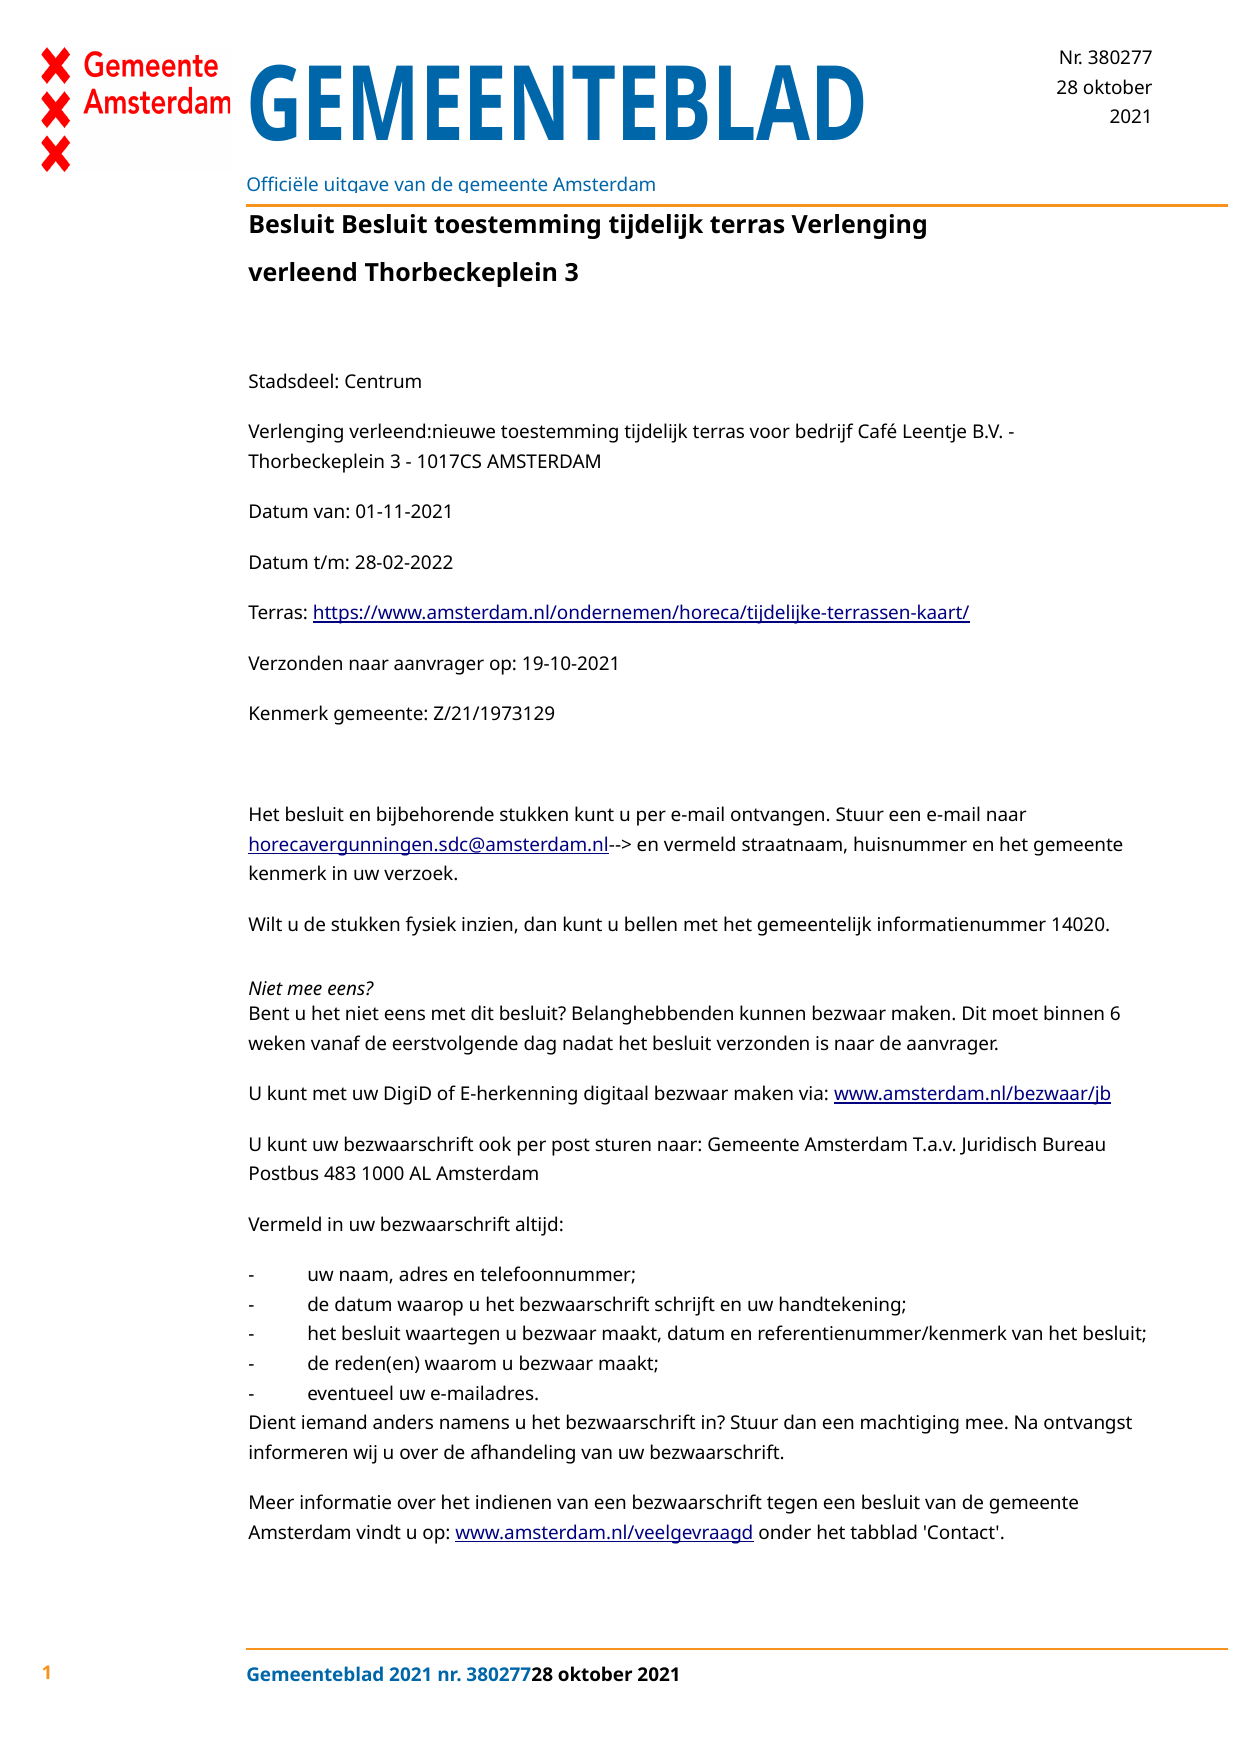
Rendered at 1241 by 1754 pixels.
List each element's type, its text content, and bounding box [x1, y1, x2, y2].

list het besluit waartegen u bezwaar maakt, datum en referentienummer/kenmerk van het besluit; [248, 1321, 1152, 1346]
text Wilt u de stukken fysiek inzien, dan kunt u bellen met het gemeentelijk informatienummer 14020. [248, 911, 1152, 937]
text Datum van: 01-11-2021 [248, 499, 1152, 524]
list de reden(en) waarom u bezwaar maakt; [248, 1350, 1152, 1376]
list uw naam, adres en telefoonnummer; [248, 1261, 1152, 1287]
list de datum waarop u het bezwaarschrift schrijft en uw handtekening; [248, 1291, 1152, 1317]
text Terras: https://www.amsterdam.nl/ondernemen/horeca/tijdelijke-terrassen-kaart/ [248, 599, 1152, 625]
picture [41, 47, 231, 172]
text Dient iemand anders namens u het bezwaarschrift in? Stuur dan een machtiging mee. Na ontvangst informeren wij u over de afhandeling van uw bezwaarschrift. [248, 1409, 1152, 1464]
text Datum t/m: 28-02-2022 [248, 549, 1152, 575]
text Besluit Besluit toestemming tijdelijk terras Verlenging verleend Thorbeckeplein 3 [248, 207, 1152, 288]
text U kunt met uw DigiD of E-herkenning digitaal bezwaar maken via: www.amsterdam.nl/bezwaar/jb [248, 1081, 1152, 1106]
text Vermeld in uw bezwaarschrift altijd: [248, 1211, 1152, 1237]
text Verzonden naar aanvrager op: 19-10-2021 [248, 650, 1152, 676]
text Verlenging verleend:nieuwe toestemming tijdelijk terras voor bedrijf Café Leentje B.V. - Thorbeckeplein 3 - 1017CS AMSTERDAM [248, 419, 1152, 474]
text Kenmerk gemeente: Z/21/1973129 [248, 700, 1152, 726]
list eventueel uw e-mailadres. [248, 1380, 1152, 1405]
text Bent u het niet eens met dit besluit? Belanghebbenden kunnen bezwaar maken. Dit moet binnen 6 weken vanaf de eerstvolgende dag nadat het besluit verzonden is naar de aanvrager. [248, 1001, 1152, 1056]
text Niet mee eens? [248, 975, 1152, 1001]
text U kunt uw bezwaarschrift ook per post sturen naar: Gemeente Amsterdam T.a.v. Juridisch Bureau Postbus 483 1000 AL Amsterdam [248, 1131, 1152, 1186]
text Stadsdeel: Centrum [248, 368, 1152, 394]
text Het besluit en bijbehorende stukken kunt u per e-mail ontvangen. Stuur een e-mail naar horecavergunningen.sdc@amsterdam.nl--> en vermeld straatnaam, huisnummer en het gemeente kenmerk in uw verzoek. [248, 801, 1152, 886]
text Meer informatie over het indienen van een bezwaarschrift tegen een besluit van de gemeente Amsterdam vindt u op: www.amsterdam.nl/veelgevraagd onder het tabblad 'Contact'. [248, 1489, 1152, 1544]
